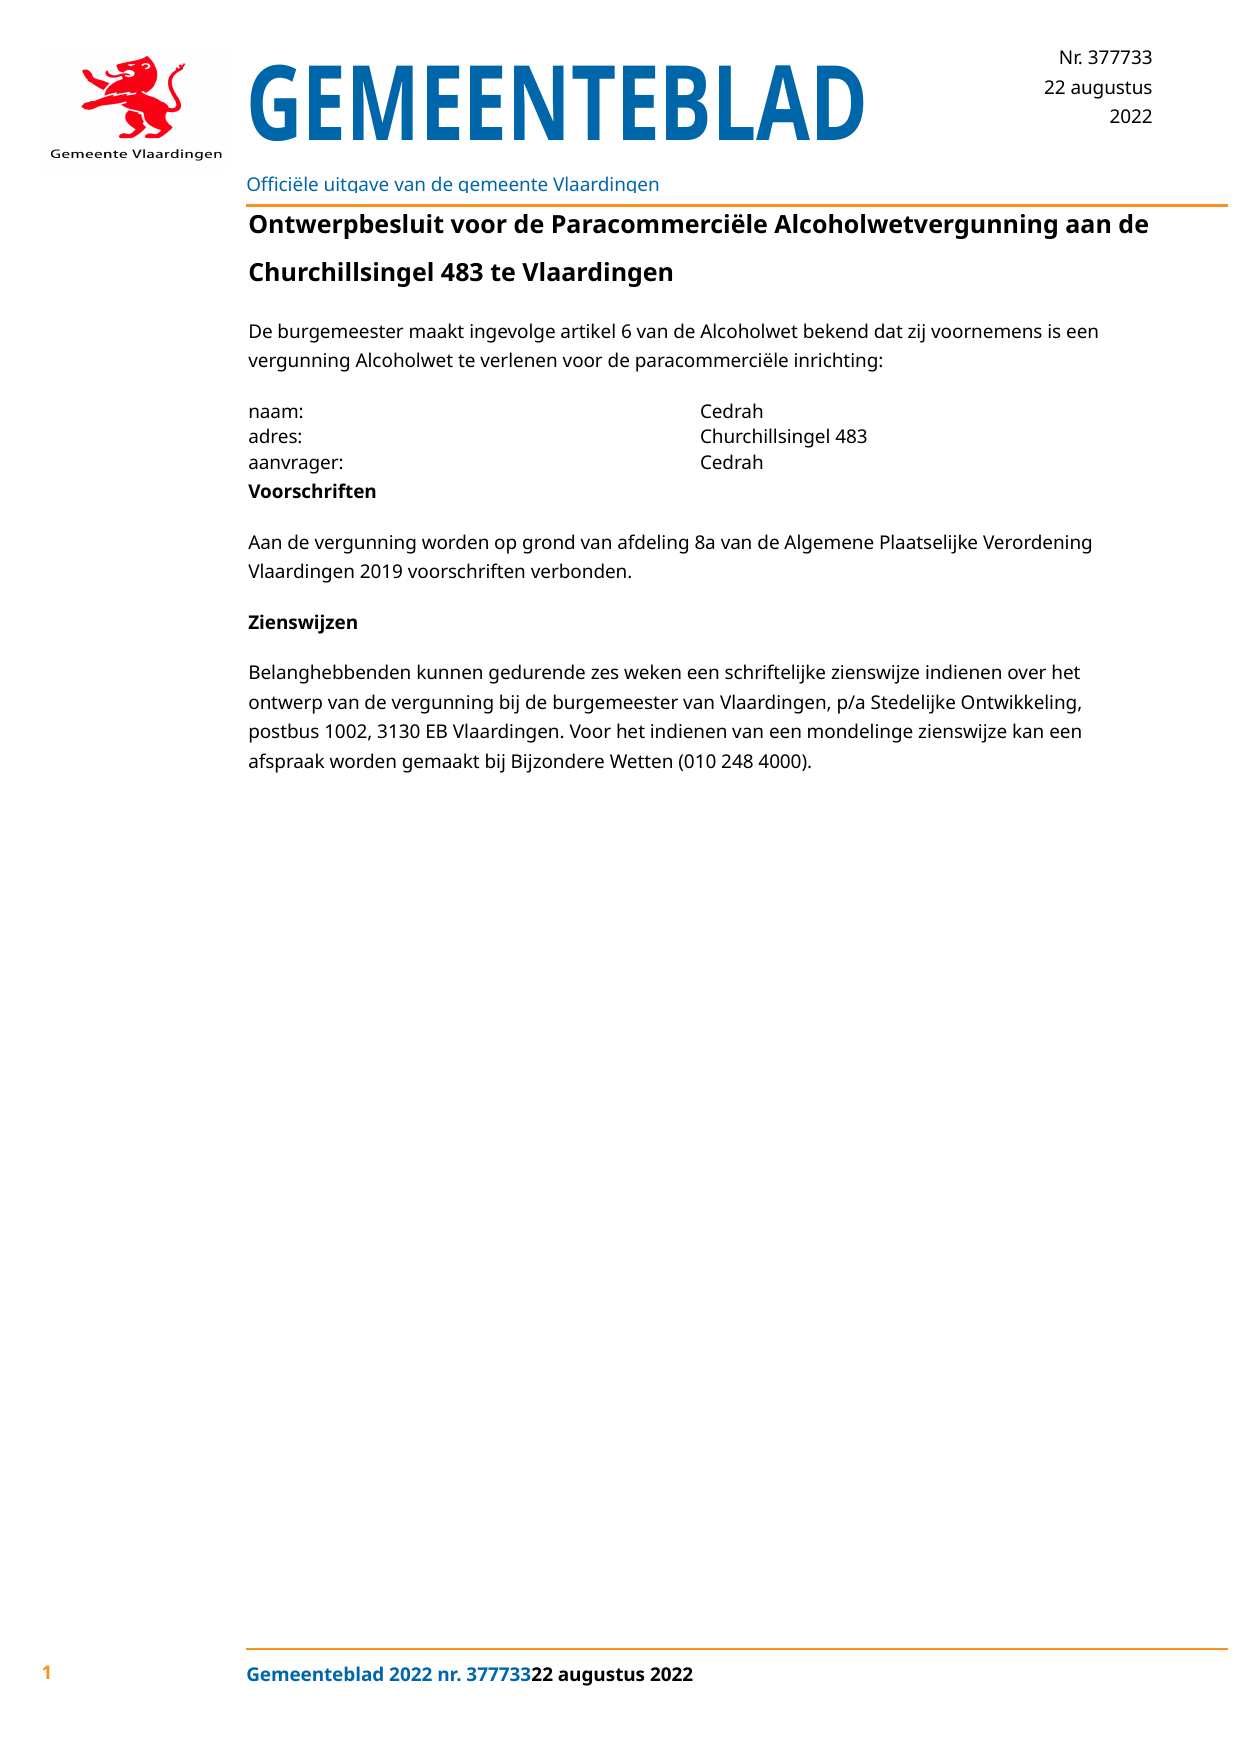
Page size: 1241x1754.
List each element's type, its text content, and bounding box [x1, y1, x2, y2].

table_header Cedrah [700, 398, 1152, 424]
table_cell aanvrager: [248, 450, 700, 475]
table_cell Churchillsingel 483 [700, 424, 1152, 449]
table_header naam: [248, 398, 700, 424]
text Belanghebbenden kunnen gedurende zes weken een schriftelijke zienswijze indienen over het ontwerp van de vergunning bij de burgemeester van Vlaardingen, p/a Stedelijke Ontwikkeling, postbus 1002, 3130 EB Vlaardingen. Voor het indienen van een mondelinge zienswijze kan een afspraak worden gemaakt bij Bijzondere Wetten (010 248 4000). [248, 659, 1152, 774]
text Voorschriften [248, 478, 1152, 504]
text De burgemeester maakt ingevolge artikel 6 van de Alcoholwet bekend dat zij voornemens is een vergunning Alcoholwet te verlenen voor de paracommerciële inrichting: [248, 318, 1152, 373]
text Ontwerpbesluit voor de Paracommerciële Alcoholwetvergunning aan de Churchillsingel 483 te Vlaardingen [248, 207, 1152, 288]
table_cell Cedrah [700, 450, 1152, 475]
table_cell adres: [248, 424, 700, 449]
text Aan de vergunning worden op grond van afdeling 8a van de Algemene Plaatselijke Verordening Vlaardingen 2019 voorschriften verbonden. [248, 529, 1152, 584]
text Zienswijzen [248, 609, 1152, 634]
picture [41, 47, 231, 172]
